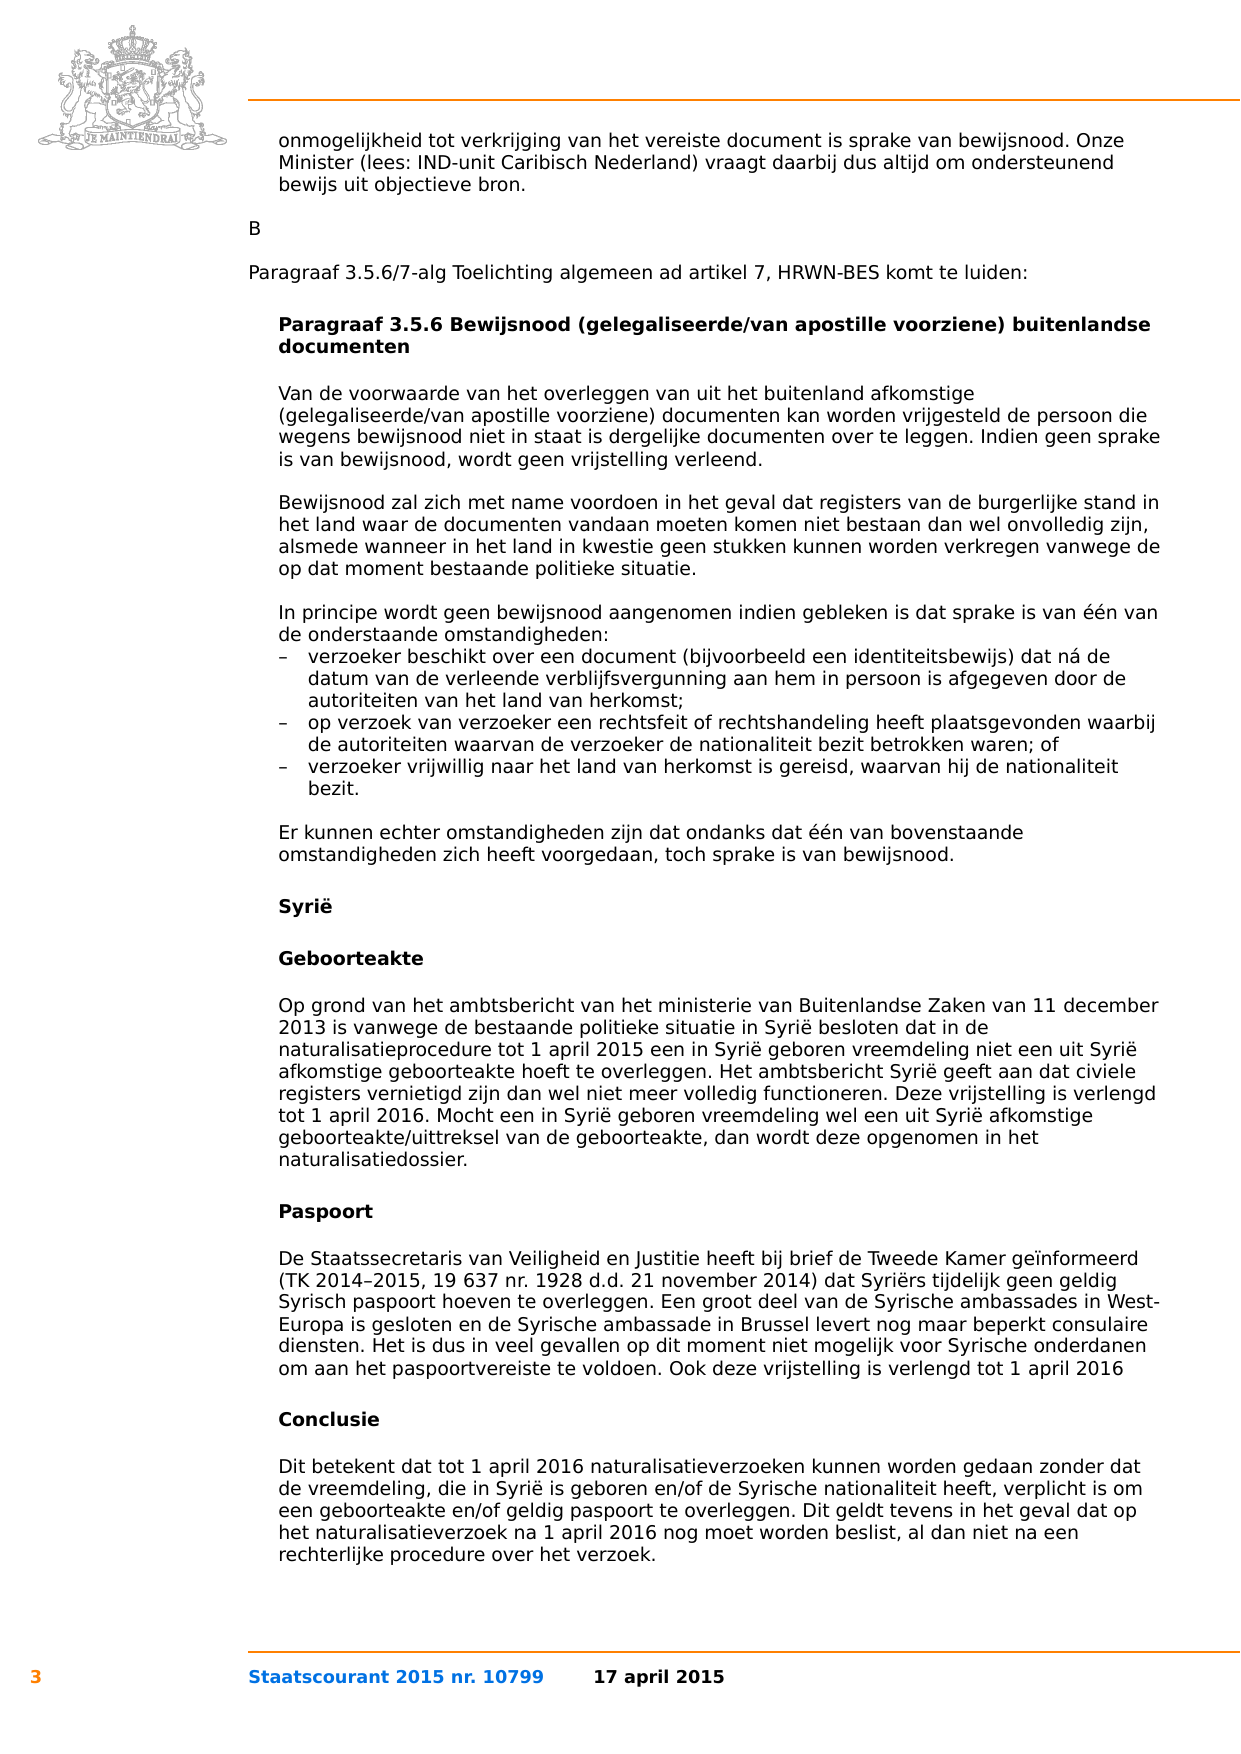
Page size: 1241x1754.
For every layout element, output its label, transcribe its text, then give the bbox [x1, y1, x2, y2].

subtitle Conclusie [278, 1409, 1163, 1431]
text Er kunnen echter omstandigheden zijn dat ondanks dat één van bovenstaande omstandigheden zich heeft voorgedaan, toch sprake is van bewijsnood. [278, 822, 1163, 866]
text Paragraaf 3.5.6/7-alg Toelichting algemeen ad artikel 7, HRWN-BES komt te luiden: [248, 262, 1163, 283]
subtitle Geboorteakte [278, 948, 1163, 970]
text Dit betekent dat tot 1 april 2016 naturalisatieverzoeken kunnen worden gedaan zonder dat de vreemdeling, die in Syrië is geboren en/of de Syrische nationaliteit heeft, verplicht is om een geboorteakte en/of geldig paspoort te overleggen. Dit geldt tevens in het geval dat op het naturalisatieverzoek na 1 april 2016 nog moet worden beslist, al dan niet na een rechterlijke procedure over het verzoek. [278, 1456, 1163, 1566]
text onmogelijkheid tot verkrijging van het vereiste document is sprake van bewijsnood. Onze Minister (lees: IND-unit Caribisch Nederland) vraagt daarbij dus altijd om ondersteunend bewijs uit objectieve bron. [278, 130, 1163, 196]
text B [248, 218, 1163, 240]
text In principe wordt geen bewijsnood aangenomen indien gebleken is dat sprake is van één van de onderstaande omstandigheden: [278, 602, 1163, 646]
text De Staatssecretaris van Veiligheid en Justitie heeft bij brief de Tweede Kamer geïnformeerd (TK 2014–2015, 19 637 nr. 1928 d.d. 21 november 2014) dat Syriërs tijdelijk geen geldig Syrisch paspoort hoeven te overleggen. Een groot deel van de Syrische ambassades in West-Europa is gesloten en de Syrische ambassade in Brussel levert nog maar beperkt consulaire diensten. Het is dus in veel gevallen op dit moment niet mogelijk voor Syrische onderdanen om aan het paspoortvereiste te voldoen. Ook deze vrijstelling is verlengd tot 1 april 2016 [278, 1247, 1163, 1379]
text – verzoeker beschikt over een document (bijvoorbeeld een identiteitsbewijs) dat ná de datum van de verleende verblijfsvergunning aan hem in persoon is afgegeven door de autoriteiten van het land van herkomst; [278, 646, 1163, 712]
text – verzoeker vrijwillig naar het land van herkomst is gereisd, waarvan hij de nationaliteit bezit. [278, 756, 1163, 800]
picture [38, 25, 227, 150]
subtitle Paspoort [278, 1201, 1163, 1222]
subtitle Paragraaf 3.5.6 Bewijsnood (gelegaliseerde/van apostille voorziene) buitenlandse documenten [278, 313, 1163, 357]
subtitle Syrië [278, 896, 1163, 918]
text Op grond van het ambtsbericht van het ministerie van Buitenlandse Zaken van 11 december 2013 is vanwege de bestaande politieke situatie in Syrië besloten dat in de naturalisatieprocedure tot 1 april 2015 een in Syrië geboren vreemdeling niet een uit Syrië afkomstige geboorteakte hoeft te overleggen. Het ambtsbericht Syrië geeft aan dat civiele registers vernietigd zijn dan wel niet meer volledig functioneren. Deze vrijstelling is verlengd tot 1 april 2016. Mocht een in Syrië geboren vreemdeling wel een uit Syrië afkomstige geboorteakte/uittreksel van de geboorteakte, dan wordt deze opgenomen in het naturalisatiedossier. [278, 995, 1163, 1171]
text Van de voorwaarde van het overleggen van uit het buitenland afkomstige (gelegaliseerde/van apostille voorziene) documenten kan worden vrijgesteld de persoon die wegens bewijsnood niet in staat is dergelijke documenten over te leggen. Indien geen sprake is van bewijsnood, wordt geen vrijstelling verleend. [278, 382, 1163, 470]
text Bewijsnood zal zich met name voordoen in het geval dat registers van de burgerlijke stand in het land waar de documenten vandaan moeten komen niet bestaan dan wel onvolledig zijn, alsmede wanneer in het land in kwestie geen stukken kunnen worden verkregen vanwege de op dat moment bestaande politieke situatie. [278, 492, 1163, 580]
text – op verzoek van verzoeker een rechtsfeit of rechtshandeling heeft plaatsgevonden waarbij de autoriteiten waarvan de verzoeker de nationaliteit bezit betrokken waren; of [278, 712, 1163, 756]
